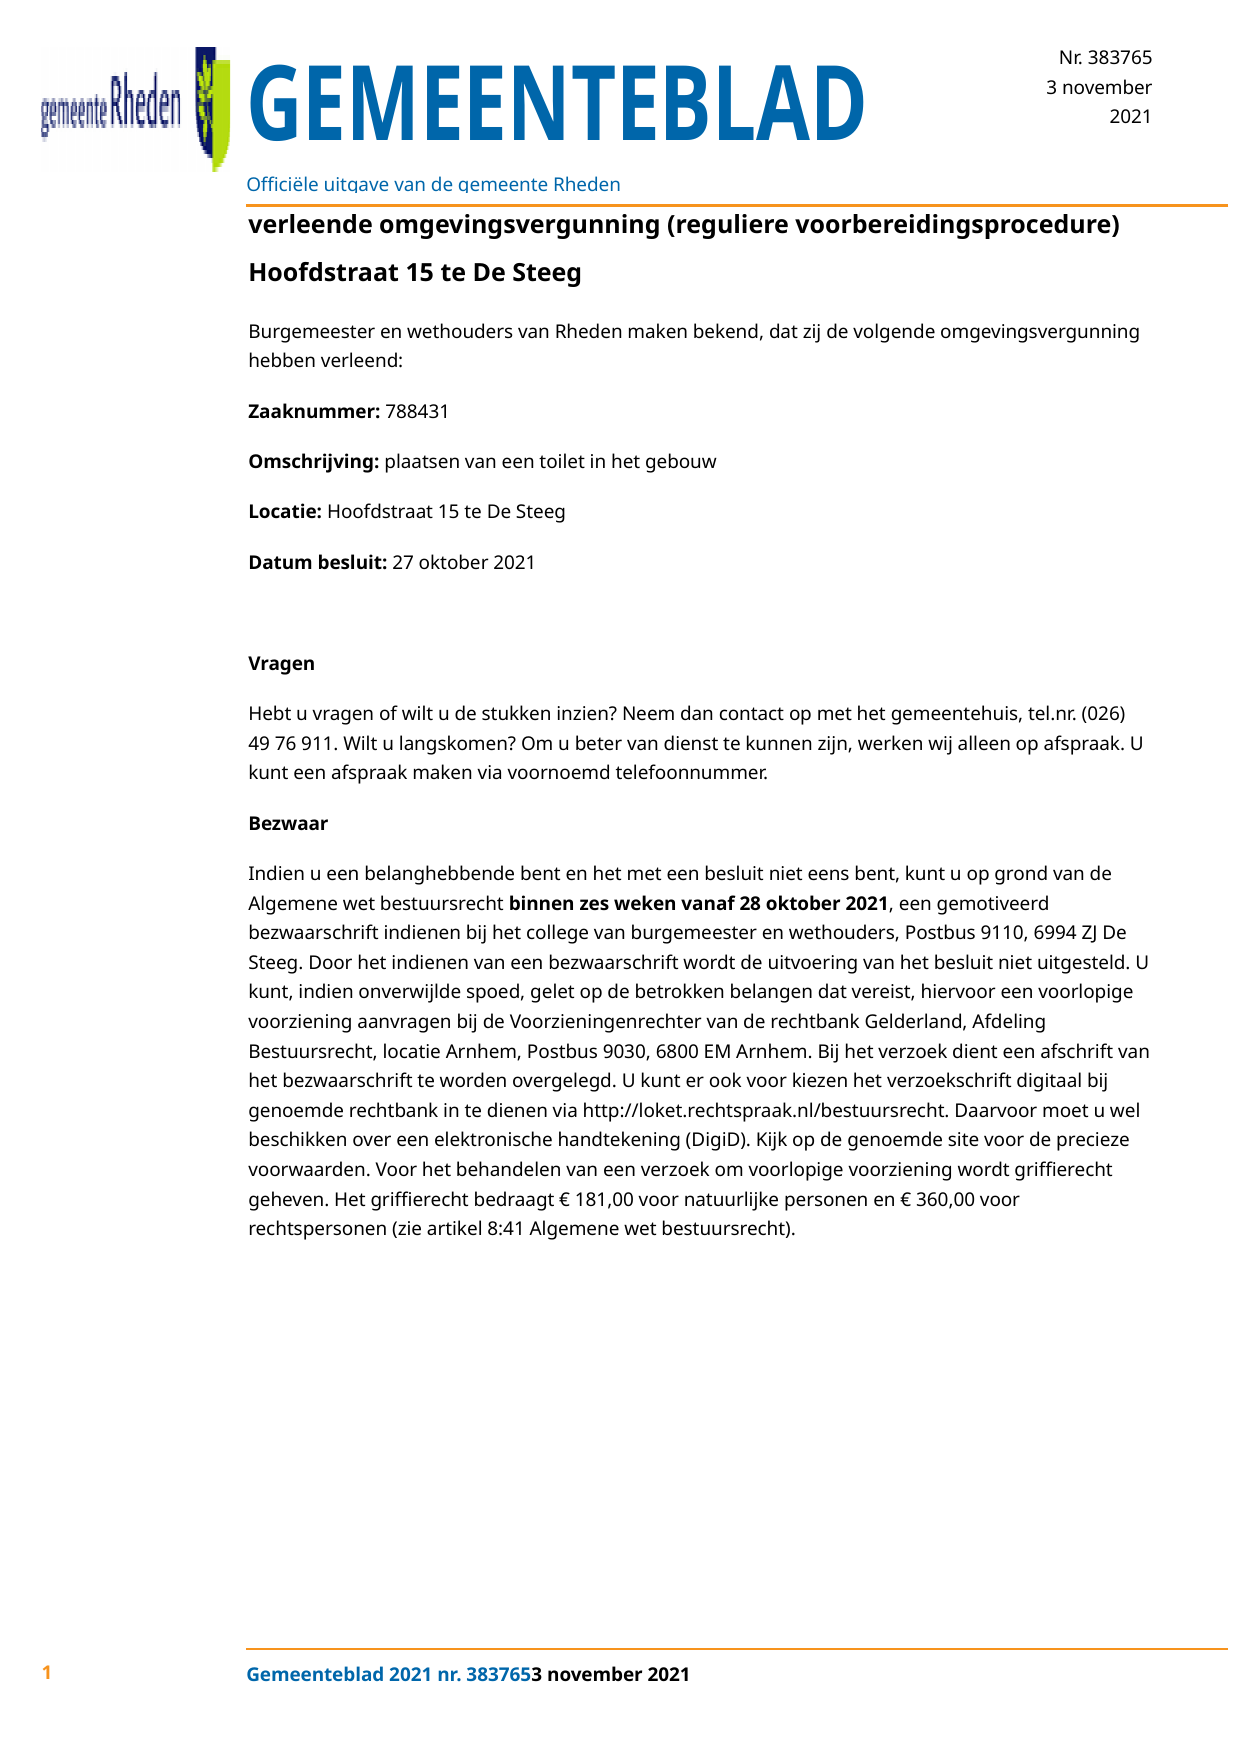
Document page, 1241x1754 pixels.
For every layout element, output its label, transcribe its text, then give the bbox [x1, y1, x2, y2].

text Vragen [248, 650, 1152, 676]
picture [41, 47, 231, 172]
text Omschrijving: plaatsen van een toilet in het gebouw [248, 448, 1152, 474]
text Hebt u vragen of wilt u de stukken inzien? Neem dan contact op met het gemeentehuis, tel.nr. (026) 49 76 911. Wilt u langskomen? Om u beter van dienst te kunnen zijn, werken wij alleen op afspraak. U kunt een afspraak maken via voornoemd telefoonnummer. [248, 700, 1152, 785]
text Locatie: Hoofdstraat 15 te De Steeg [248, 499, 1152, 524]
text Datum besluit: 27 oktober 2021 [248, 549, 1152, 575]
text Burgemeester en wethouders van Rheden maken bekend, dat zij de volgende omgevingsvergunning hebben verleend: [248, 318, 1152, 373]
text verleende omgevingsvergunning (reguliere voorbereidingsprocedure) Hoofdstraat 15 te De Steeg [248, 207, 1152, 288]
text Zaaknummer: 788431 [248, 398, 1152, 424]
text Indien u een belanghebbende bent en het met een besluit niet eens bent, kunt u op grond van de Algemene wet bestuursrecht binnen zes weken vanaf 28 oktober 2021, een gemotiveerd bezwaarschrift indienen bij het college van burgemeester en wethouders, Postbus 9110, 6994 ZJ De Steeg. Door het indienen van een bezwaarschrift wordt de uitvoering van het besluit niet uitgesteld. U kunt, indien onverwijlde spoed, gelet op de betrokken belangen dat vereist, hiervoor een voorlopige voorziening aanvragen bij de Voorzieningenrechter van de rechtbank Gelderland, Afdeling Bestuursrecht, locatie Arnhem, Postbus 9030, 6800 EM Arnhem. Bij het verzoek dient een afschrift van het bezwaarschrift te worden overgelegd. U kunt er ook voor kiezen het verzoekschrift digitaal bij genoemde rechtbank in te dienen via http://loket.rechtspraak.nl/bestuursrecht. Daarvoor moet u wel beschikken over een elektronische handtekening (DigiD). Kijk op de genoemde site voor de precieze voorwaarden. Voor het behandelen van een verzoek om voorlopige voorziening wordt griffierecht geheven. Het griffierecht bedraagt € 181,00 voor natuurlijke personen en € 360,00 voor rechtspersonen (zie artikel 8:41 Algemene wet bestuursrecht). [248, 860, 1152, 1241]
text Bezwaar [248, 810, 1152, 836]
